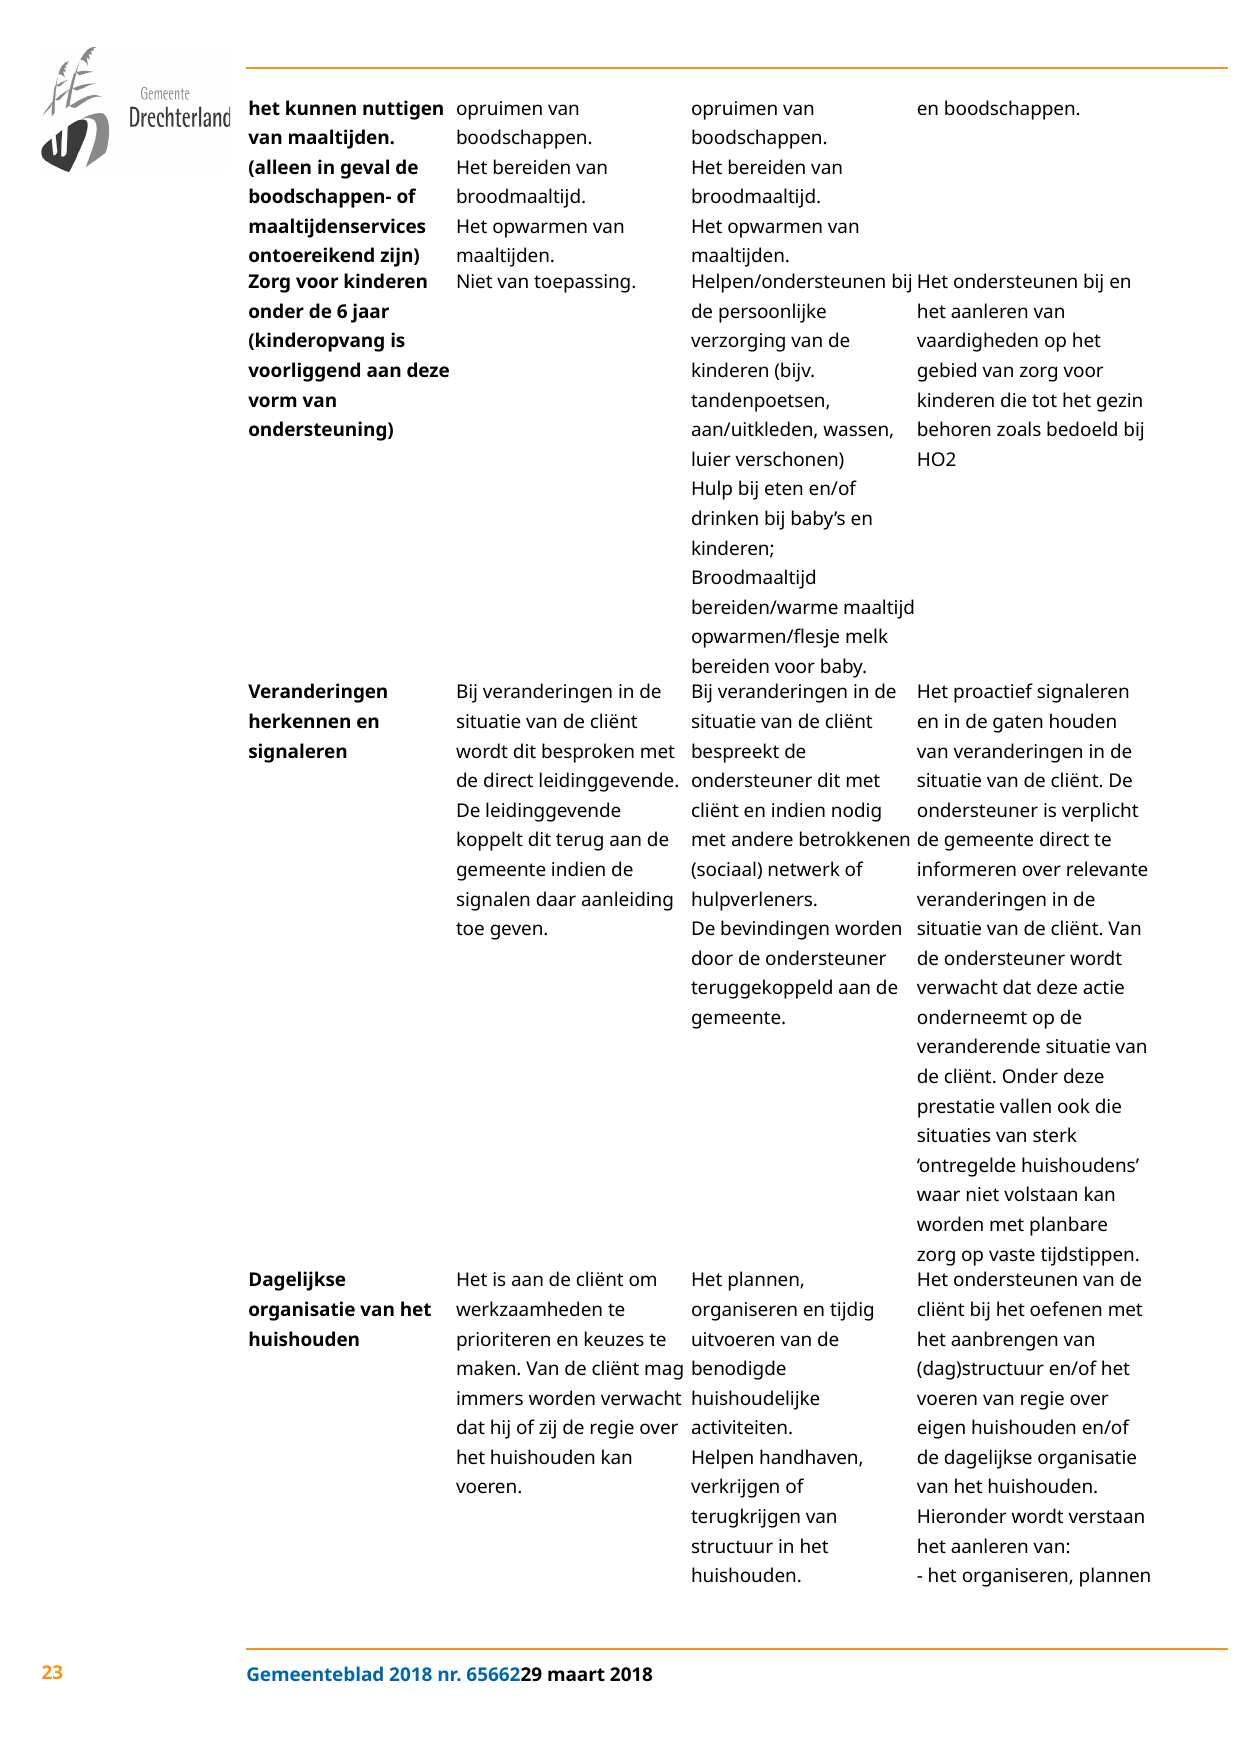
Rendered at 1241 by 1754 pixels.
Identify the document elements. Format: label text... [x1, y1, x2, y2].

table_cell Het proactief signaleren en in de gaten houden van veranderingen in de situatie van de cliënt. De ondersteuner is verplicht de gemeente direct te informeren over relevante veranderingen in de situatie van de cliënt. Van de ondersteuner wordt verwacht dat deze actie onderneemt op de veranderende situatie van de cliënt. Onder deze prestatie vallen ook die situaties van sterk ‘ontregelde huishoudens’ waar niet volstaan kan worden met planbare zorg op vaste tijdstippen. [917, 679, 1152, 1267]
table_cell Veranderingen herkennen en signaleren [248, 679, 456, 1267]
table_cell Bij veranderingen in de situatie van de cliënt wordt dit besproken met de direct leidinggevende. De leidinggevende koppelt dit terug aan de gemeente indien de signalen daar aanleiding toe geven. [456, 679, 691, 1267]
table_cell Niet van toepassing. [456, 269, 691, 679]
table_cell Zorg voor kinderen onder de 6 jaar (kinderopvang is voorliggend aan deze vorm van ondersteuning) [248, 269, 456, 679]
table_cell Het ondersteunen bij en het aanleren van vaardigheden op het gebied van zorg voor kinderen die tot het gezin behoren zoals bedoeld bij HO2 [917, 269, 1152, 679]
picture [41, 47, 231, 172]
table_cell Bij veranderingen in de situatie van de cliënt bespreekt de ondersteuner dit met cliënt en indien nodig met andere betrokkenen (sociaal) netwerk of hulpverleners. De bevindingen worden door de ondersteuner teruggekoppeld aan de gemeente. [691, 679, 917, 1267]
table_cell Het ondersteunen van de cliënt bij het oefenen met het aanbrengen van (dag)structuur en/of het voeren van regie over eigen huishouden en/of de dagelijkse organisatie van het huishouden. Hieronder wordt verstaan het aanleren van: - het organiseren, plannen [917, 1267, 1152, 1588]
table_cell opruimen van boodschappen. Het bereiden van broodmaaltijd. Het opwarmen van maaltijden. [456, 95, 691, 268]
table_cell Het is aan de cliënt om werkzaamheden te prioriteren en keuzes te maken. Van de cliënt mag immers worden verwacht dat hij of zij de regie over het huishouden kan voeren. [456, 1267, 691, 1588]
table_cell Dagelijkse organisatie van het huishouden [248, 1267, 456, 1588]
table_cell en boodschappen. [917, 95, 1152, 268]
table_cell Het plannen, organiseren en tijdig uitvoeren van de benodigde huishoudelijke activiteiten. Helpen handhaven, verkrijgen of terugkrijgen van structuur in het huishouden. [691, 1267, 917, 1588]
table_cell het kunnen nuttigen van maaltijden. (alleen in geval de boodschappen- of maaltijdenservices ontoereikend zijn) [248, 95, 456, 268]
table_cell opruimen van boodschappen. Het bereiden van broodmaaltijd. Het opwarmen van maaltijden. [691, 95, 917, 268]
table_cell Helpen/ondersteunen bij de persoonlijke verzorging van de kinderen (bijv. tandenpoetsen, aan/uitkleden, wassen, luier verschonen) Hulp bij eten en/of drinken bij baby’s en kinderen; Broodmaaltijd bereiden/warme maaltijd opwarmen/flesje melk bereiden voor baby. [691, 269, 917, 679]
